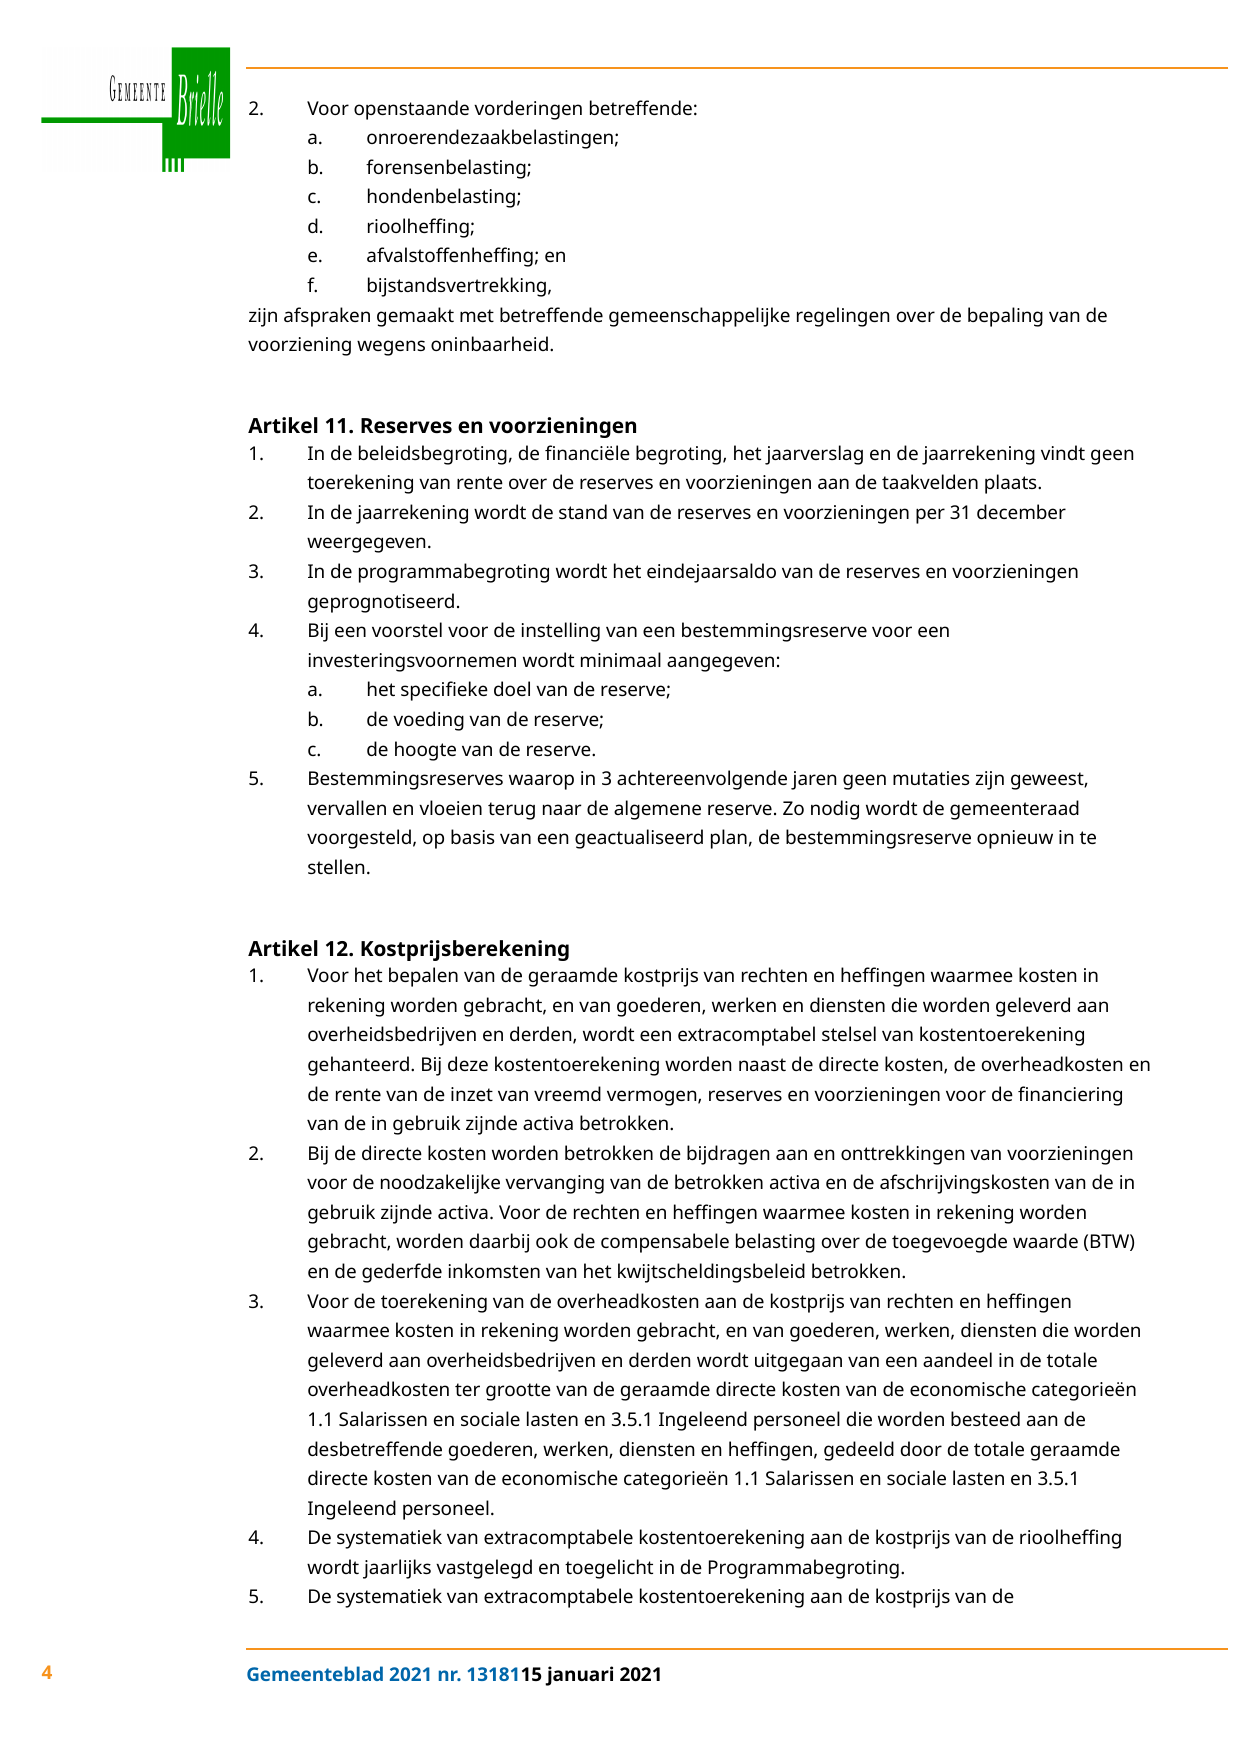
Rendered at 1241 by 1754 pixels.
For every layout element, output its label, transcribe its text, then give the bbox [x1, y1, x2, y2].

list In de beleidsbegroting, de financiële begroting, het jaarverslag en de jaarrekening vindt geen toerekening van rente over de reserves en voorzieningen aan de taakvelden plaats. [248, 440, 1152, 495]
text Artikel 11. Reserves en voorzieningen [248, 411, 1152, 440]
list Bestemmingsreserves waarop in 3 achtereenvolgende jaren geen mutaties zijn geweest, vervallen en vloeien terug naar de algemene reserve. Zo nodig wordt de gemeenteraad voorgesteld, op basis van een geactualiseerd plan, de bestemmingsreserve opnieuw in te stellen. [248, 765, 1152, 880]
list forensenbelasting; [307, 154, 1152, 180]
list Voor de toerekening van de overheadkosten aan de kostprijs van rechten en heffingen waarmee kosten in rekening worden gebracht, en van goederen, werken, diensten die worden geleverd aan overheidsbedrijven en derden wordt uitgegaan van een aandeel in de totale overheadkosten ter grootte van de geraamde directe kosten van de economische categorieën 1.1 Salarissen en sociale lasten en 3.5.1 Ingeleend personeel die worden besteed aan de desbetreffende goederen, werken, diensten en heffingen, gedeeld door de totale geraamde directe kosten van de economische categorieën 1.1 Salarissen en sociale lasten en 3.5.1 Ingeleend personeel. [248, 1288, 1152, 1521]
list In de jaarrekening wordt de stand van de reserves en voorzieningen per 31 december weergegeven. [248, 499, 1152, 554]
list het specifieke doel van de reserve; [307, 677, 1152, 702]
text zijn afspraken gemaakt met betreffende gemeenschappelijke regelingen over de bepaling van de voorziening wegens oninbaarheid. [248, 302, 1152, 357]
list In de programmabegroting wordt het eindejaarsaldo van de reserves en voorzieningen geprognotiseerd. [248, 558, 1152, 613]
list Voor het bepalen van de geraamde kostprijs van rechten en heffingen waarmee kosten in rekening worden gebracht, en van goederen, werken en diensten die worden geleverd aan overheidsbedrijven en derden, wordt een extracomptabel stelsel van kostentoerekening gehanteerd. Bij deze kostentoerekening worden naast de directe kosten, de overheadkosten en de rente van de inzet van vreemd vermogen, reserves en voorzieningen voor de financiering van de in gebruik zijnde activa betrokken. [248, 962, 1152, 1136]
list Bij een voorstel voor de instelling van een bestemmingsreserve voor een investeringsvoornemen wordt minimaal aangegeven: [248, 617, 1152, 673]
picture [41, 47, 231, 172]
list onroerendezaakbelastingen; [307, 124, 1152, 150]
text Artikel 12. Kostprijsberekening [248, 934, 1152, 962]
list hondenbelasting; [307, 183, 1152, 209]
list rioolheffing; [307, 213, 1152, 239]
list Bij de directe kosten worden betrokken de bijdragen aan en onttrekkingen van voorzieningen voor de noodzakelijke vervanging van de betrokken activa en de afschrijvingskosten van de in gebruik zijnde activa. Voor de rechten en heffingen waarmee kosten in rekening worden gebracht, worden daarbij ook de compensabele belasting over de toegevoegde waarde (BTW) en de gederfde inkomsten van het kwijtscheldingsbeleid betrokken. [248, 1140, 1152, 1284]
list afvalstoffenheffing; en [307, 243, 1152, 268]
list De systematiek van extracomptabele kostentoerekening aan de kostprijs van de [248, 1584, 1152, 1609]
list de hoogte van de reserve. [307, 736, 1152, 761]
list de voeding van de reserve; [307, 706, 1152, 732]
list Voor openstaande vorderingen betreffende: [248, 95, 1152, 121]
list bijstandsvertrekking, [307, 272, 1152, 298]
list De systematiek van extracomptabele kostentoerekening aan de kostprijs van de rioolheffing wordt jaarlijks vastgelegd en toegelicht in de Programmabegroting. [248, 1524, 1152, 1580]
